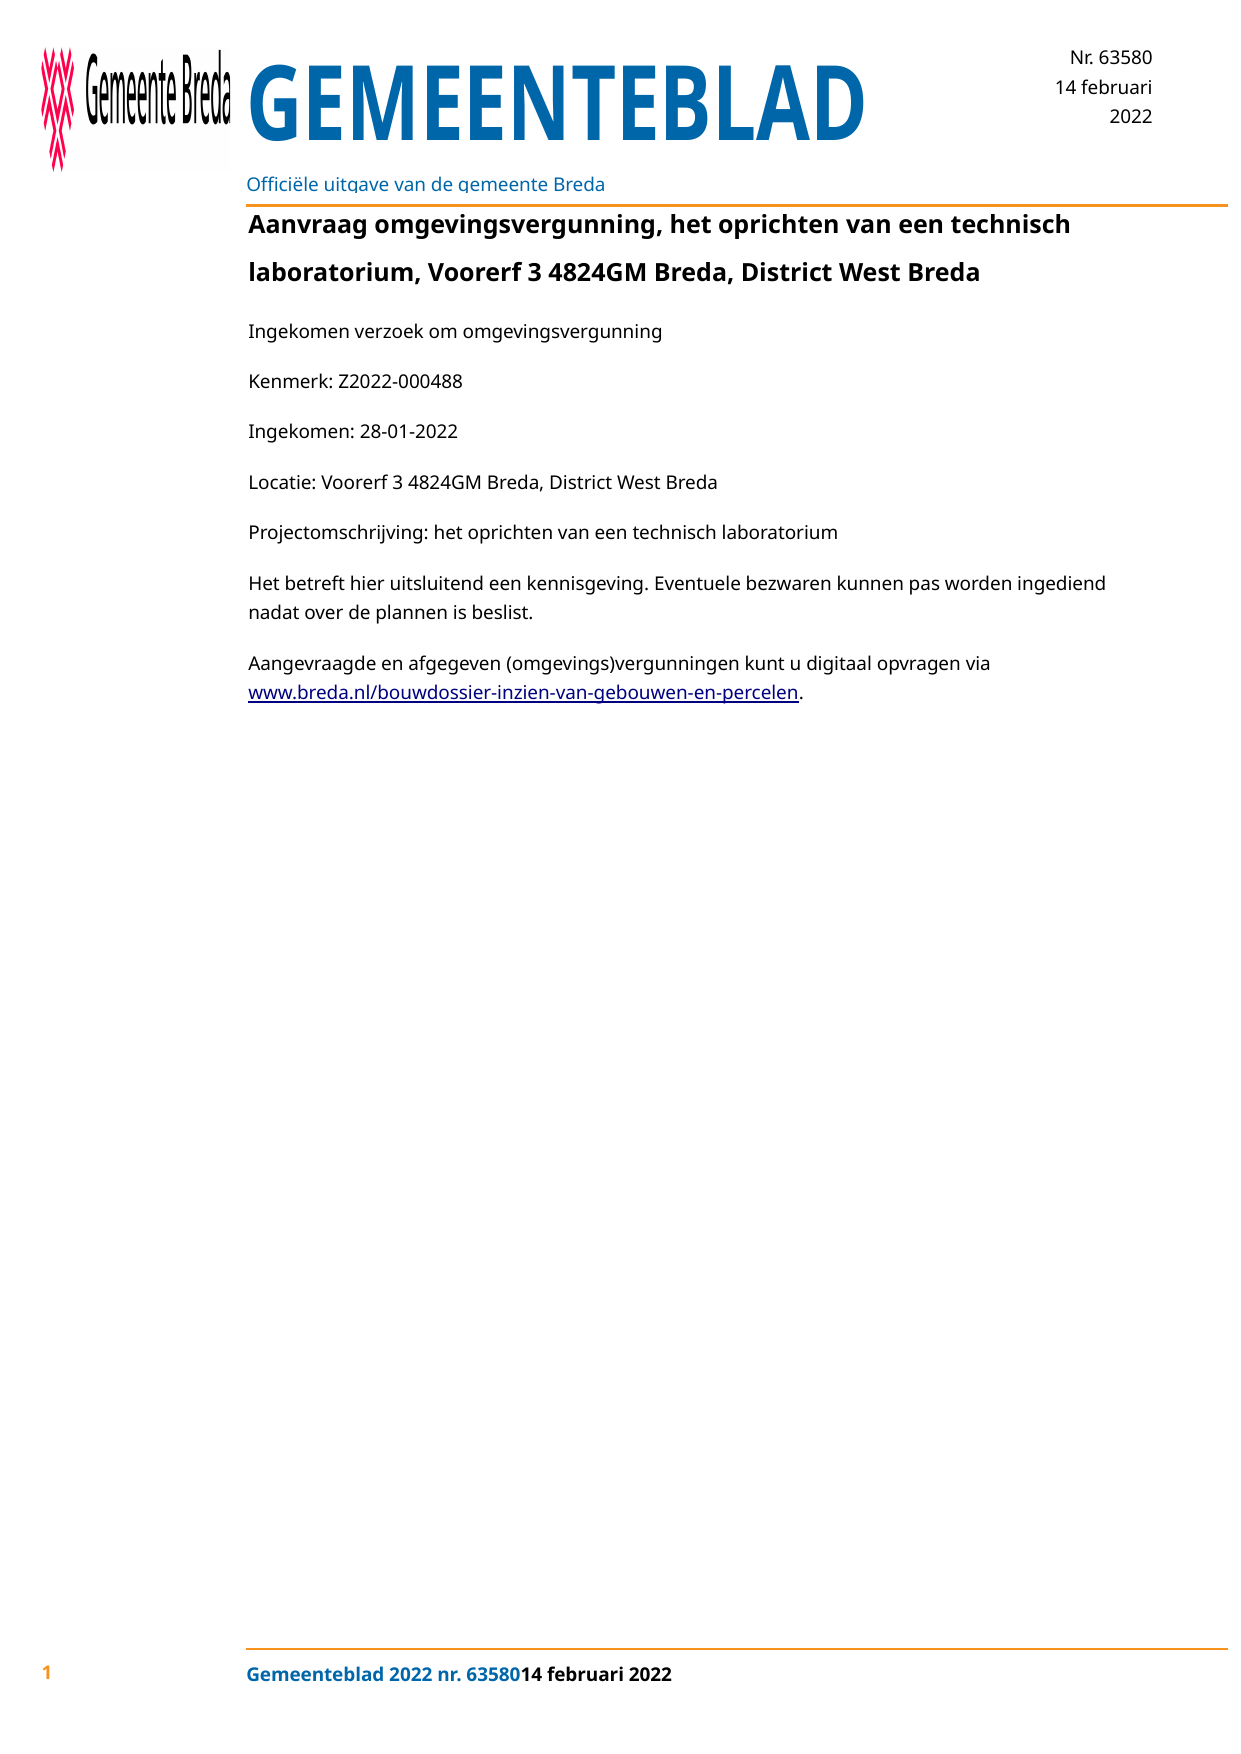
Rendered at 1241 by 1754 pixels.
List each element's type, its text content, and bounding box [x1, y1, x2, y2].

text Aanvraag omgevingsvergunning, het oprichten van een technisch laboratorium, Voorerf 3 4824GM Breda, District West Breda [248, 207, 1152, 288]
text Ingekomen verzoek om omgevingsvergunning [248, 318, 1152, 344]
picture [41, 47, 231, 172]
text Ingekomen: 28-01-2022 [248, 419, 1152, 444]
text Kenmerk: Z2022-000488 [248, 368, 1152, 394]
text Het betreft hier uitsluitend een kennisgeving. Eventuele bezwaren kunnen pas worden ingediend nadat over de plannen is beslist. [248, 570, 1152, 625]
text Locatie: Voorerf 3 4824GM Breda, District West Breda [248, 469, 1152, 495]
text Aangevraagde en afgegeven (omgevings)vergunningen kunt u digitaal opvragen via www.breda.nl/bouwdossier-inzien-van-gebouwen-en-percelen. [248, 650, 1152, 705]
text Projectomschrijving: het oprichten van een technisch laboratorium [248, 519, 1152, 545]
